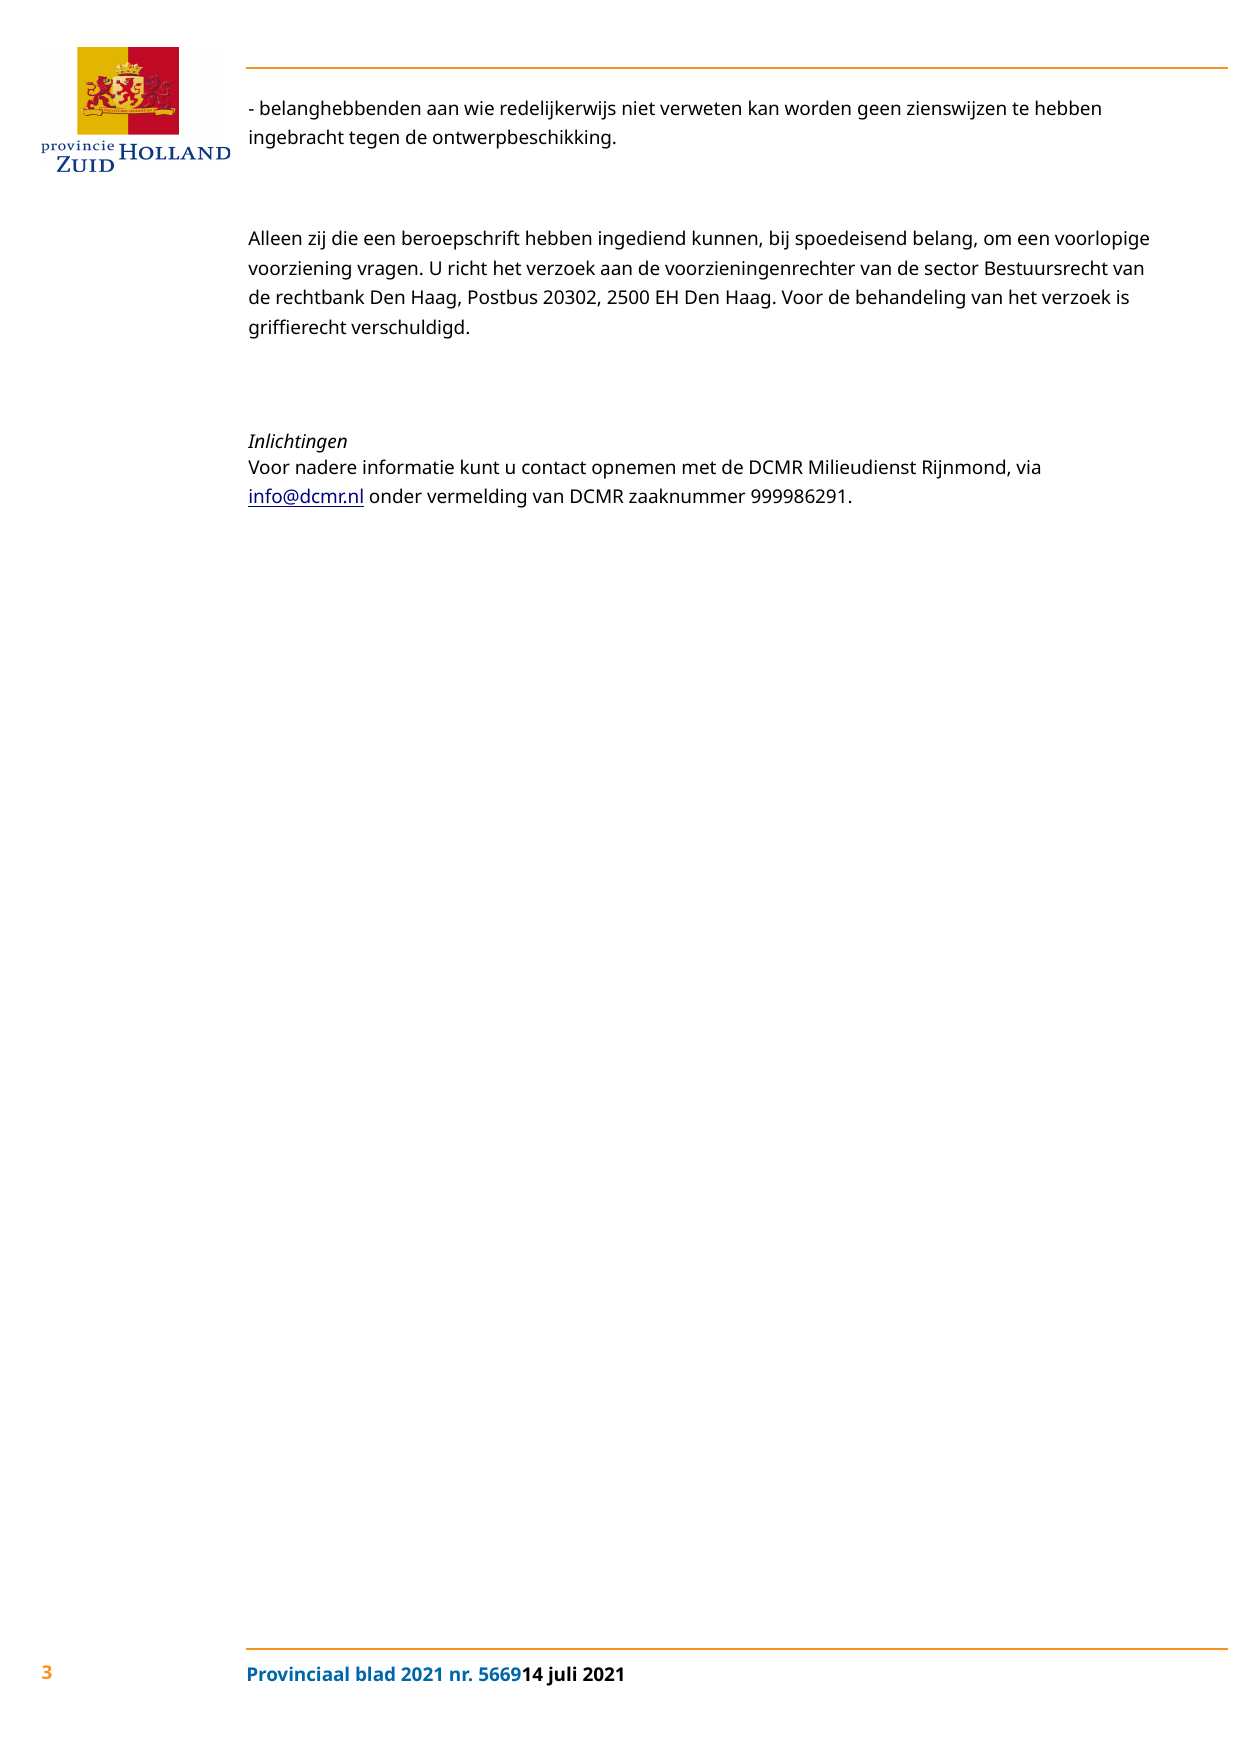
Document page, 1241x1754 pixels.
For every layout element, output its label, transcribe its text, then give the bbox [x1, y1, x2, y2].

text Inlichtingen [248, 428, 1152, 454]
text - belanghebbenden aan wie redelijkerwijs niet verweten kan worden geen zienswijzen te hebben ingebracht tegen de ontwerpbeschikking. [248, 95, 1152, 150]
picture [41, 47, 231, 172]
text Alleen zij die een beroepschrift hebben ingediend kunnen, bij spoedeisend belang, om een voorlopige voorziening vragen. U richt het verzoek aan de voorzieningenrechter van de sector Bestuursrecht van de rechtbank Den Haag, Postbus 20302, 2500 EH Den Haag. Voor de behandeling van het verzoek is griffierecht verschuldigd. [248, 225, 1152, 340]
text Voor nadere informatie kunt u contact opnemen met de DCMR Milieudienst Rijnmond, via info@dcmr.nl onder vermelding van DCMR zaaknummer 999986291. [248, 454, 1152, 509]
